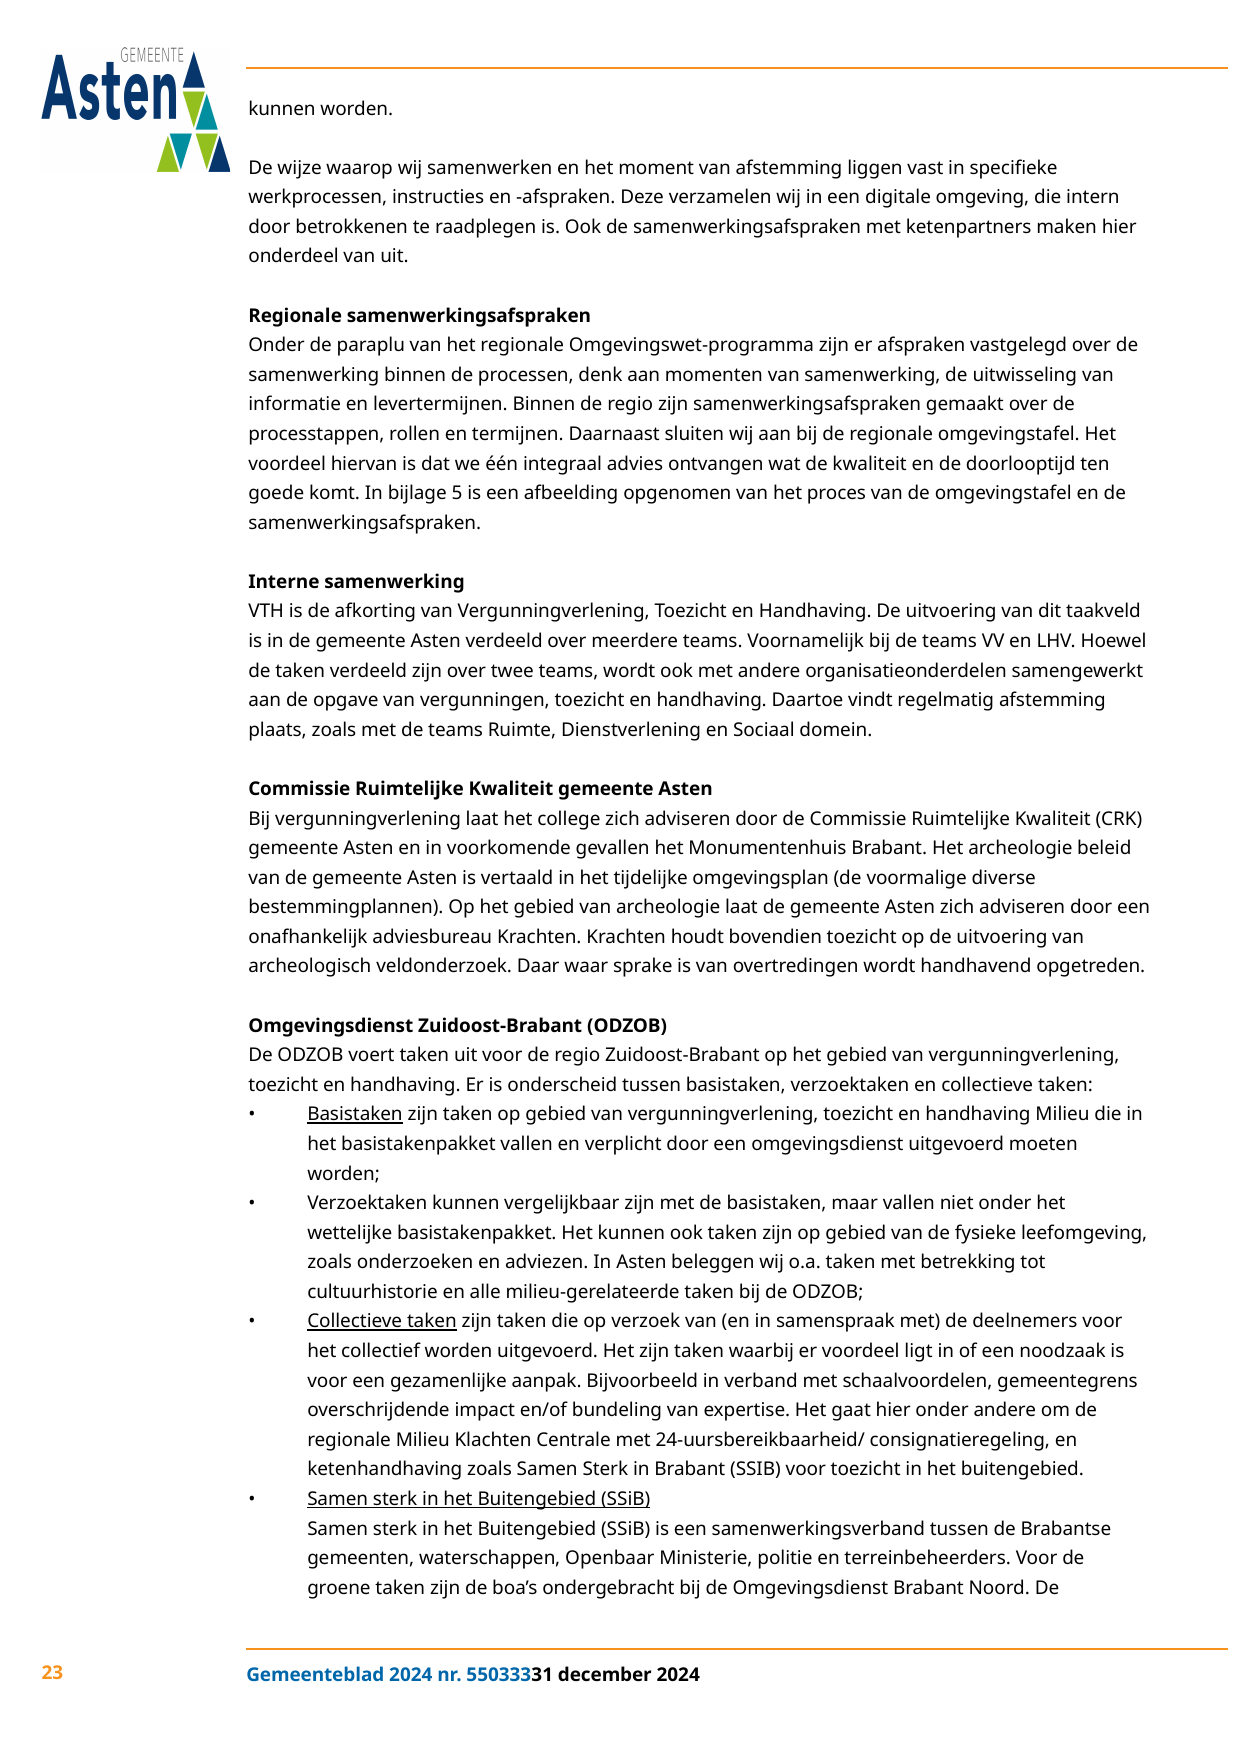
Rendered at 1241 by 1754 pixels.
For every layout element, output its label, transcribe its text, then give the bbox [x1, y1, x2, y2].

list Collectieve taken zijn taken die op verzoek van (en in samenspraak met) de deelnemers voor het collectief worden uitgevoerd. Het zijn taken waarbij er voordeel ligt in of een noodzaak is voor een gezamenlijke aanpak. Bijvoorbeeld in verband met schaalvoordelen, gemeentegrens overschrijdende impact en/of bundeling van expertise. Het gaat hier onder andere om de regionale Milieu Klachten Centrale met 24-uursbereikbaarheid/ consignatieregeling, en ketenhandhaving zoals Samen Sterk in Brabant (SSIB) voor toezicht in het buitengebied. [248, 1308, 1152, 1481]
text Interne samenwerking [248, 568, 1152, 594]
list Basistaken zijn taken op gebied van vergunningverlening, toezicht en handhaving Milieu die in het basistakenpakket vallen en verplicht door een omgevingsdienst uitgevoerd moeten worden; [248, 1101, 1152, 1186]
text Bij vergunningverlening laat het college zich adviseren door de Commissie Ruimtelijke Kwaliteit (CRK) gemeente Asten en in voorkomende gevallen het Monumentenhuis Brabant. Het archeologie beleid van de gemeente Asten is vertaald in het tijdelijke omgevingsplan (de voormalige diverse bestemmingplannen). Op het gebied van archeologie laat de gemeente Asten zich adviseren door een onafhankelijk adviesbureau Krachten. Krachten houdt bovendien toezicht op de uitvoering van archeologisch veldonderzoek. Daar waar sprake is van overtredingen wordt handhavend opgetreden. [248, 805, 1152, 978]
list Verzoektaken kunnen vergelijkbaar zijn met de basistaken, maar vallen niet onder het wettelijke basistakenpakket. Het kunnen ook taken zijn op gebied van de fysieke leefomgeving, zoals onderzoeken en adviezen. In Asten beleggen wij o.a. taken met betrekking tot cultuurhistorie en alle milieu-gerelateerde taken bij de ODZOB; [248, 1189, 1152, 1304]
text Commissie Ruimtelijke Kwaliteit gemeente Asten [248, 775, 1152, 801]
picture [41, 47, 231, 172]
text De ODZOB voert taken uit voor de regio Zuidoost-Brabant op het gebied van vergunningverlening, toezicht en handhaving. Er is onderscheid tussen basistaken, verzoektaken en collectieve taken: [248, 1041, 1152, 1097]
text Omgevingsdienst Zuidoost-Brabant (ODZOB) [248, 1012, 1152, 1038]
text Regionale samenwerkingsafspraken [248, 302, 1152, 328]
text kunnen worden. [248, 95, 1152, 121]
list Samen sterk in het Buitengebied (SSiB) [248, 1485, 1152, 1511]
text Onder de paraplu van het regionale Omgevingswet-programma zijn er afspraken vastgelegd over de samenwerking binnen de processen, denk aan momenten van samenwerking, de uitwisseling van informatie en levertermijnen. Binnen de regio zijn samenwerkingsafspraken gemaakt over de processtappen, rollen en termijnen. Daarnaast sluiten wij aan bij de regionale omgevingstafel. Het voordeel hiervan is dat we één integraal advies ontvangen wat de kwaliteit en de doorlooptijd ten goede komt. In bijlage 5 is een afbeelding opgenomen van het proces van de omgevingstafel en de samenwerkingsafspraken. [248, 331, 1152, 535]
text De wijze waarop wij samenwerken en het moment van afstemming liggen vast in specifieke werkprocessen, instructies en -afspraken. Deze verzamelen wij in een digitale omgeving, die intern door betrokkenen te raadplegen is. Ook de samenwerkingsafspraken met ketenpartners maken hier onderdeel van uit. [248, 154, 1152, 268]
list Samen sterk in het Buitengebied (SSiB) is een samenwerkingsverband tussen de Brabantse gemeenten, waterschappen, Openbaar Ministerie, politie en terreinbeheerders. Voor de groene taken zijn de boa’s ondergebracht bij de Omgevingsdienst Brabant Noord. De [248, 1515, 1152, 1600]
text VTH is de afkorting van Vergunningverlening, Toezicht en Handhaving. De uitvoering van dit taakveld is in de gemeente Asten verdeeld over meerdere teams. Voornamelijk bij de teams VV en LHV. Hoewel de taken verdeeld zijn over twee teams, wordt ook met andere organisatieonderdelen samengewerkt aan de opgave van vergunningen, toezicht en handhaving. Daartoe vindt regelmatig afstemming plaats, zoals met de teams Ruimte, Dienstverlening en Sociaal domein. [248, 598, 1152, 742]
